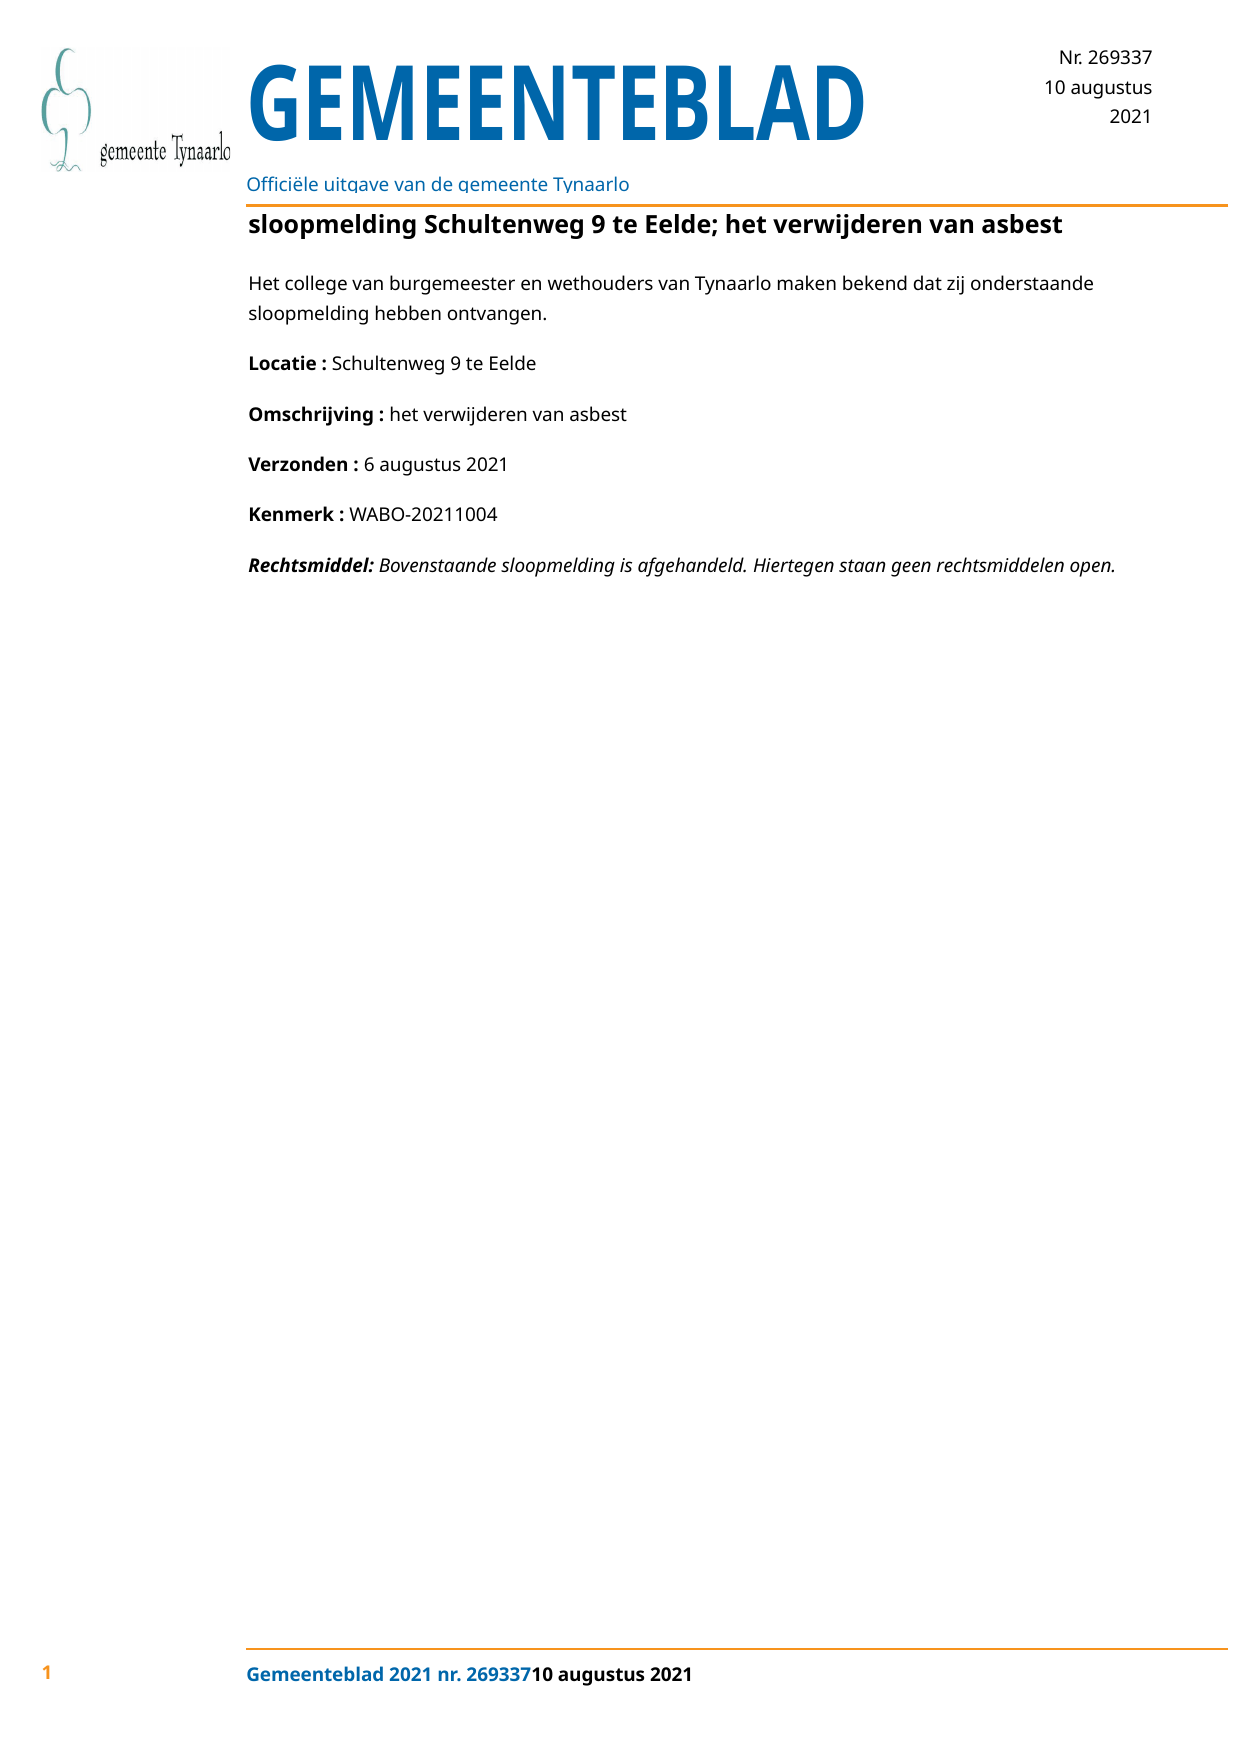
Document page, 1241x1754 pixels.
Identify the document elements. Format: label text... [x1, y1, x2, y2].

text Rechtsmiddel: Bovenstaande sloopmelding is afgehandeld. Hiertegen staan geen rechtsmiddelen open. [248, 552, 1152, 578]
text Locatie : Schultenweg 9 te Eelde [248, 350, 1152, 376]
text Verzonden : 6 augustus 2021 [248, 451, 1152, 477]
picture [41, 47, 231, 172]
text Omschrijving : het verwijderen van asbest [248, 401, 1152, 426]
text sloopmelding Schultenweg 9 te Eelde; het verwijderen van asbest [248, 207, 1152, 241]
text Het college van burgemeester en wethouders van Tynaarlo maken bekend dat zij onderstaande sloopmelding hebben ontvangen. [248, 270, 1152, 326]
text Kenmerk : WABO-20211004 [248, 502, 1152, 527]
